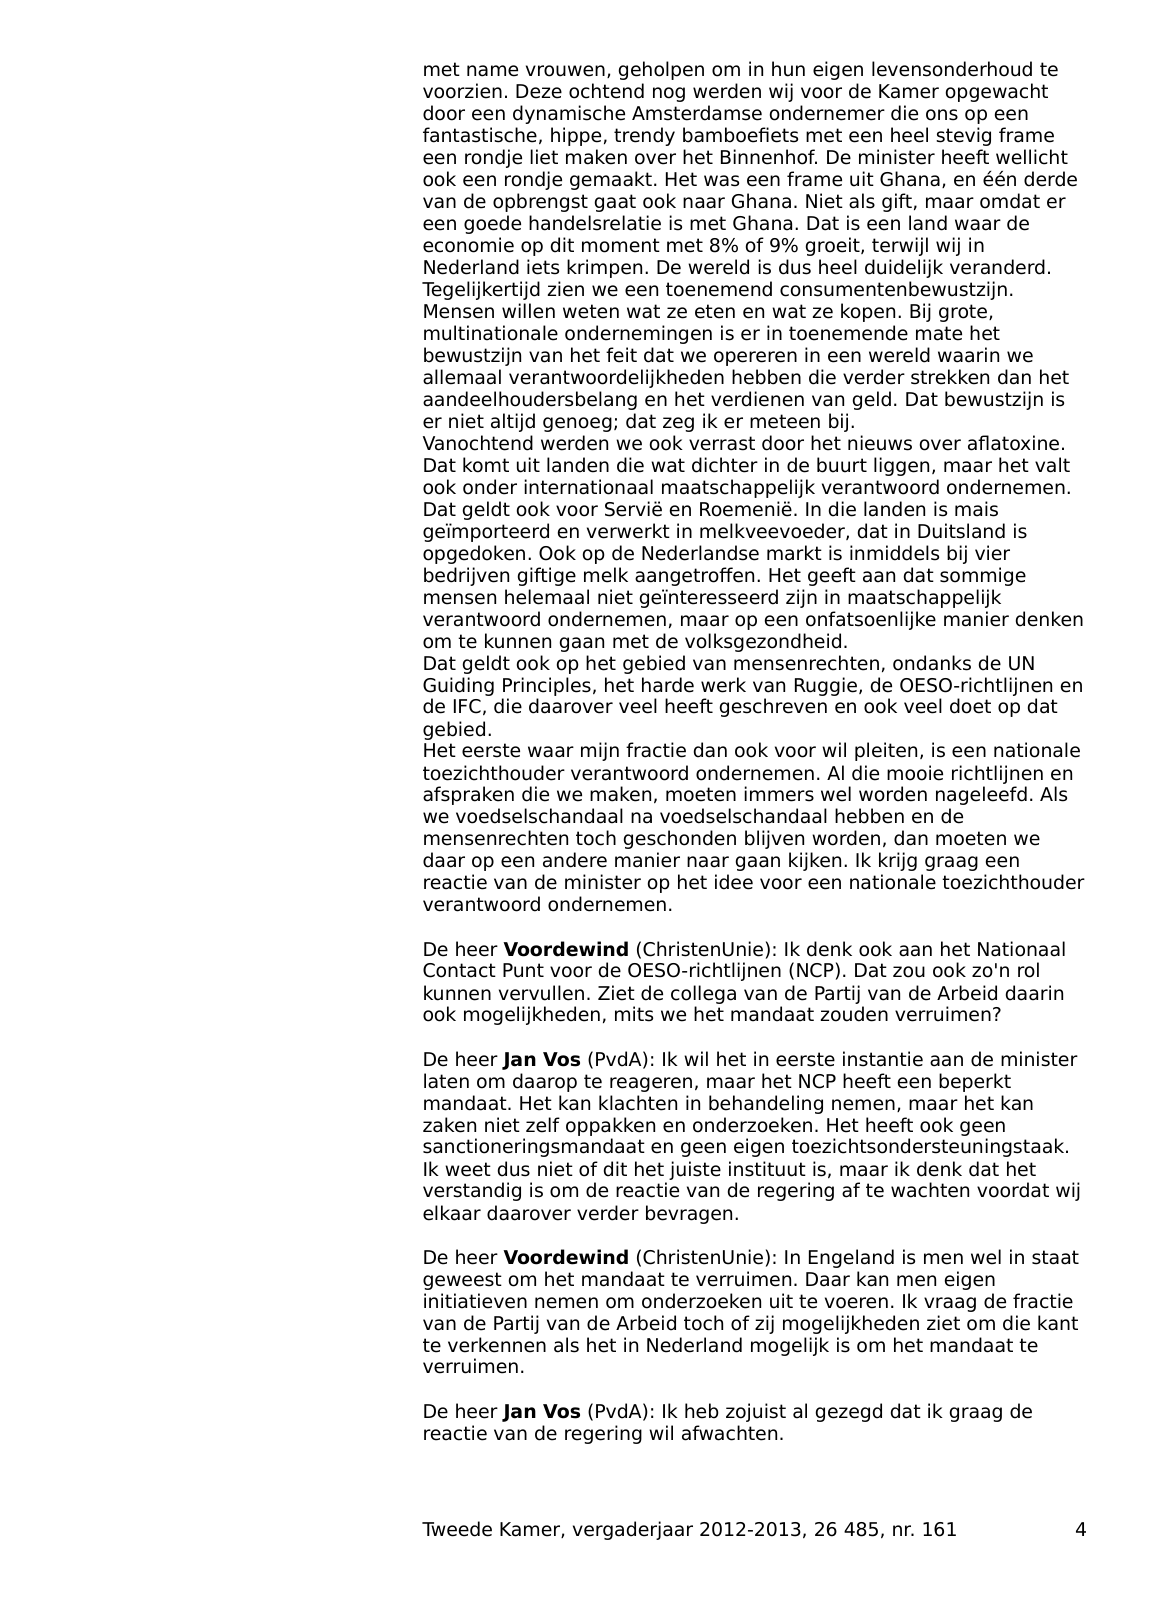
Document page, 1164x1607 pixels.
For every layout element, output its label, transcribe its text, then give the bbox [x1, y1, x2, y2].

text met name vrouwen, geholpen om in hun eigen levensonderhoud te voorzien. Deze ochtend nog werden wij voor de Kamer opgewacht door een dynamische Amsterdamse ondernemer die ons op een fantastische, hippe, trendy bamboefiets met een heel stevig frame een rondje liet maken over het Binnenhof. De minister heeft wellicht ook een rondje gemaakt. Het was een frame uit Ghana, en één derde van de opbrengst gaat ook naar Ghana. Niet als gift, maar omdat er een goede handelsrelatie is met Ghana. Dat is een land waar de economie op dit moment met 8% of 9% groeit, terwijl wij in Nederland iets krimpen. De wereld is dus heel duidelijk veranderd. [422, 59, 1087, 279]
text De heer Voordewind (ChristenUnie): In Engeland is men wel in staat geweest om het mandaat te verruimen. Daar kan men eigen initiatieven nemen om onderzoeken uit te voeren. Ik vraag de fractie van de Partij van de Arbeid toch of zij mogelijkheden ziet om die kant te verkennen als het in Nederland mogelijk is om het mandaat te verruimen. [422, 1247, 1087, 1378]
text De heer Jan Vos (PvdA): Ik heb zojuist al gezegd dat ik graag de reactie van de regering wil afwachten. [422, 1401, 1087, 1444]
text De heer Jan Vos (PvdA): Ik wil het in eerste instantie aan de minister laten om daarop te reageren, maar het NCP heeft een beperkt mandaat. Het kan klachten in behandeling nemen, maar het kan zaken niet zelf oppakken en onderzoeken. Het heeft ook geen sanctioneringsmandaat en geen eigen toezichtsondersteuningstaak. Ik weet dus niet of dit het juiste instituut is, maar ik denk dat het verstandig is om de reactie van de regering af te wachten voordat wij elkaar daarover verder bevragen. [422, 1048, 1087, 1224]
text Dat geldt ook op het gebied van mensenrechten, ondanks de UN Guiding Principles, het harde werk van Ruggie, de OESO-richtlijnen en de IFC, die daarover veel heeft geschreven en ook veel doet op dat gebied. [422, 652, 1087, 740]
text De heer Voordewind (ChristenUnie): Ik denk ook aan het Nationaal Contact Punt voor de OESO-richtlijnen (NCP). Dat zou ook zo'n rol kunnen vervullen. Ziet de collega van de Partij van de Arbeid daarin ook mogelijkheden, mits we het mandaat zouden verruimen? [422, 938, 1087, 1026]
text Vanochtend werden we ook verrast door het nieuws over aflatoxine. Dat komt uit landen die wat dichter in de buurt liggen, maar het valt ook onder internationaal maatschappelijk verantwoord ondernemen. Dat geldt ook voor Servië en Roemenië. In die landen is mais geïmporteerd en verwerkt in melkveevoeder, dat in Duitsland is opgedoken. Ook op de Nederlandse markt is inmiddels bij vier bedrijven giftige melk aangetroffen. Het geeft aan dat sommige mensen helemaal niet geïnteresseerd zijn in maatschappelijk verantwoord ondernemen, maar op een onfatsoenlijke manier denken om te kunnen gaan met de volksgezondheid. [422, 433, 1087, 652]
text Het eerste waar mijn fractie dan ook voor wil pleiten, is een nationale toezichthouder verantwoord ondernemen. Al die mooie richtlijnen en afspraken die we maken, moeten immers wel worden nageleefd. Als we voedselschandaal na voedselschandaal hebben en de mensenrechten toch geschonden blijven worden, dan moeten we daar op een andere manier naar gaan kijken. Ik krijg graag een reactie van de minister op het idee voor een nationale toezichthouder verantwoord ondernemen. [422, 740, 1087, 916]
text Tegelijkertijd zien we een toenemend consumentenbewustzijn. Mensen willen weten wat ze eten en wat ze kopen. Bij grote, multinationale ondernemingen is er in toenemende mate het bewustzijn van het feit dat we opereren in een wereld waarin we allemaal verantwoordelijkheden hebben die verder strekken dan het aandeelhoudersbelang en het verdienen van geld. Dat bewustzijn is er niet altijd genoeg; dat zeg ik er meteen bij. [422, 279, 1087, 433]
